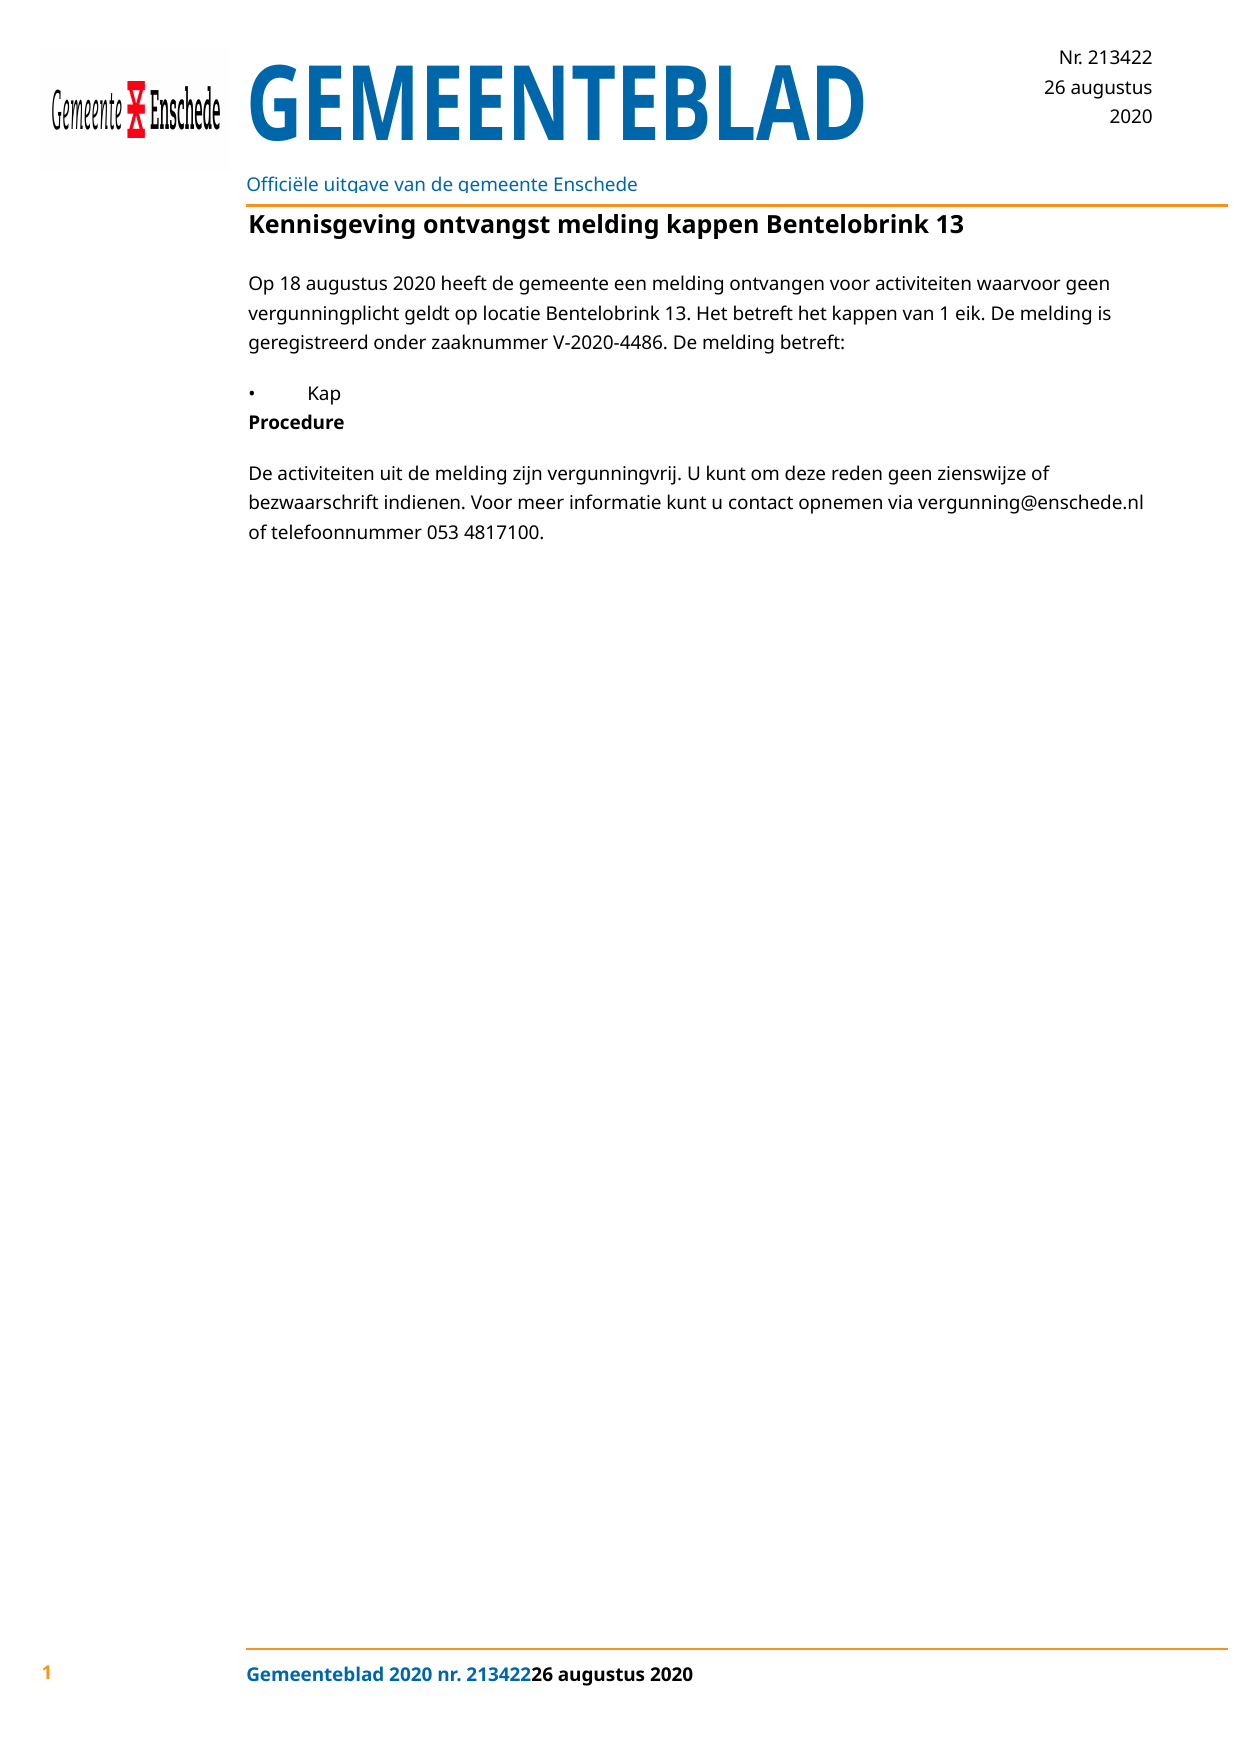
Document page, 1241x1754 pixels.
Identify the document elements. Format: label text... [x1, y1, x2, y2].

text Kennisgeving ontvangst melding kappen Bentelobrink 13 [248, 207, 1152, 241]
text Op 18 augustus 2020 heeft de gemeente een melding ontvangen voor activiteiten waarvoor geen vergunningplicht geldt op locatie Bentelobrink 13. Het betreft het kappen van 1 eik. De melding is geregistreerd onder zaaknummer V-2020-4486. De melding betreft: [248, 270, 1152, 355]
text Procedure [248, 409, 1152, 435]
picture [41, 47, 231, 172]
text De activiteiten uit de melding zijn vergunningvrij. U kunt om deze reden geen zienswijze of bezwaarschrift indienen. Voor meer informatie kunt u contact opnemen via vergunning@enschede.nl of telefoonnummer 053 4817100. [248, 460, 1152, 545]
list Kap [248, 380, 1152, 406]
